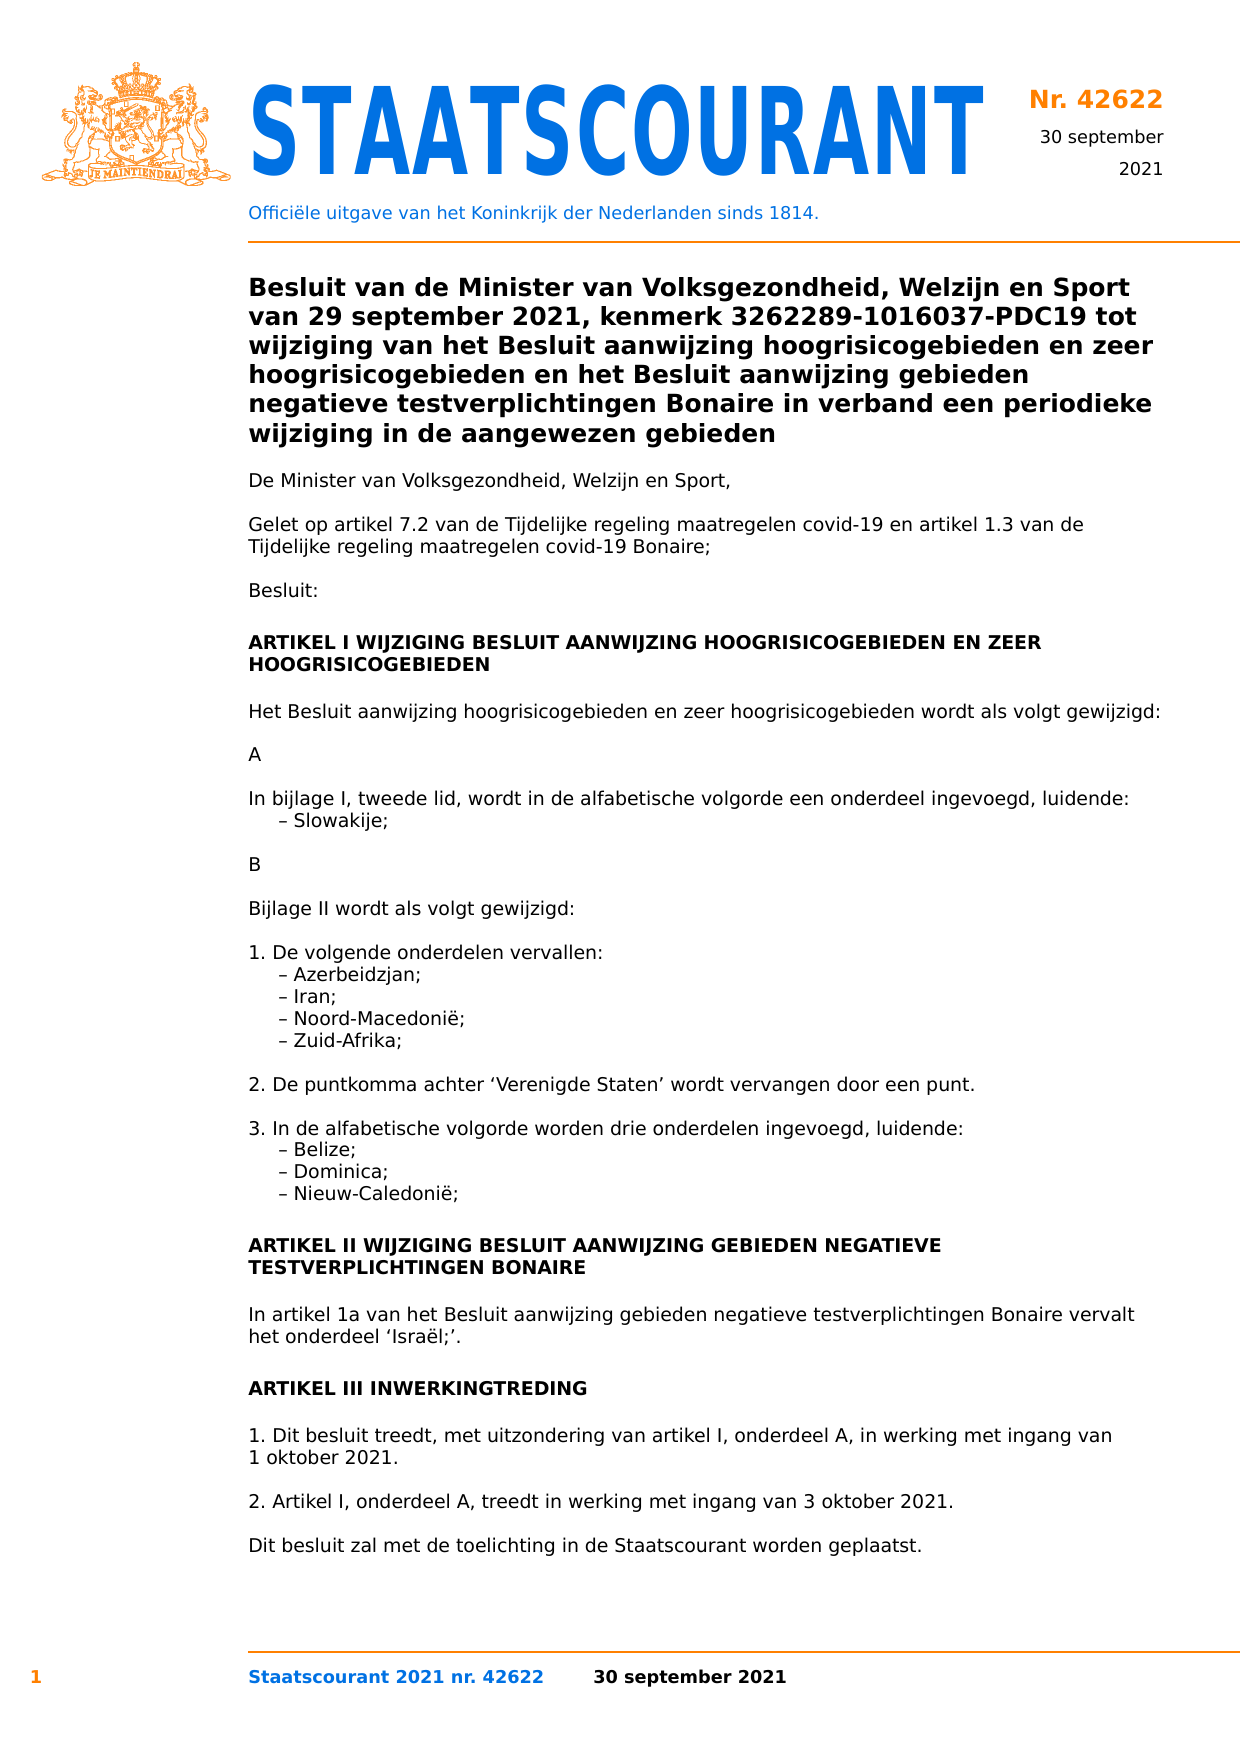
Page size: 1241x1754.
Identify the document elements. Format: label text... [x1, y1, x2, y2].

text A [248, 744, 1163, 766]
text Het Besluit aanwijzing hoogrisicogebieden en zeer hoogrisicogebieden wordt als volgt gewijzigd: [248, 701, 1163, 722]
text 2. Artikel I, onderdeel A, treedt in werking met ingang van 3 oktober 2021. [248, 1491, 1163, 1513]
text – Belize; [278, 1139, 1163, 1161]
table_cell 30 september [998, 121, 1240, 153]
subtitle ARTIKEL I WIJZIGING BESLUIT AANWIJZING HOOGRISICOGEBIEDEN EN ZEER HOOGRISICOGEBIEDEN [248, 632, 1163, 676]
table_header STAATSCOURANT [248, 62, 998, 203]
text 1. Dit besluit treedt, met uitzondering van artikel I, onderdeel A, in werking met ingang van 1 oktober 2021. [248, 1425, 1163, 1469]
text – Noord-Macedonië; [278, 1008, 1163, 1030]
text B [248, 854, 1163, 876]
text – Zuid-Afrika; [278, 1030, 1163, 1052]
text – Slowakije; [278, 810, 1163, 832]
text 1. De volgende onderdelen vervallen: [248, 942, 1163, 964]
text Besluit: [248, 579, 1163, 602]
text Dit besluit zal met de toelichting in de Staatscourant worden geplaatst. [248, 1535, 1163, 1557]
text – Iran; [278, 986, 1163, 1008]
table_cell 2021 [998, 153, 1240, 203]
picture [41, 62, 231, 186]
text Gelet op artikel 7.2 van de Tijdelijke regeling maatregelen covid-19 en artikel 1.3 van de Tijdelijke regeling maatregelen covid-19 Bonaire; [248, 514, 1163, 558]
text – Nieuw-Caledonië; [278, 1183, 1163, 1205]
text – Azerbeidzjan; [278, 964, 1163, 986]
table_cell Officiële uitgave van het Koninkrijk der Nederlanden sinds 1814. [248, 203, 1240, 241]
subtitle Besluit van de Minister van Volksgezondheid, Welzijn en Sport van 29 september 2021, kenmerk 3262289-1016037-PDC19 tot wijziging van het Besluit aanwijzing hoogrisicogebieden en zeer hoogrisicogebieden en het Besluit aanwijzing gebieden negatieve testverplichtingen Bonaire in verband een periodieke wijziging in de aangewezen gebieden [248, 273, 1163, 448]
subtitle ARTIKEL II WIJZIGING BESLUIT AANWIJZING GEBIEDEN NEGATIEVE TESTVERPLICHTINGEN BONAIRE [248, 1235, 1163, 1279]
subtitle ARTIKEL III INWERKINGTREDING [248, 1378, 1163, 1400]
text – Dominica; [278, 1161, 1163, 1183]
text 2. De puntkomma achter ‘Verenigde Staten’ wordt vervangen door een punt. [248, 1073, 1163, 1096]
text 3. In de alfabetische volgorde worden drie onderdelen ingevoegd, luidende: [248, 1117, 1163, 1139]
text In artikel 1a van het Besluit aanwijzing gebieden negatieve testverplichtingen Bonaire vervalt het onderdeel ‘Israël;’. [248, 1304, 1163, 1348]
text In bijlage I, tweede lid, wordt in de alfabetische volgorde een onderdeel ingevoegd, luidende: [248, 788, 1163, 810]
table_header Nr. 42622 [998, 62, 1240, 121]
text De Minister van Volksgezondheid, Welzijn en Sport, [248, 470, 1163, 492]
text Bijlage II wordt als volgt gewijzigd: [248, 898, 1163, 920]
table_header [25, 62, 248, 241]
